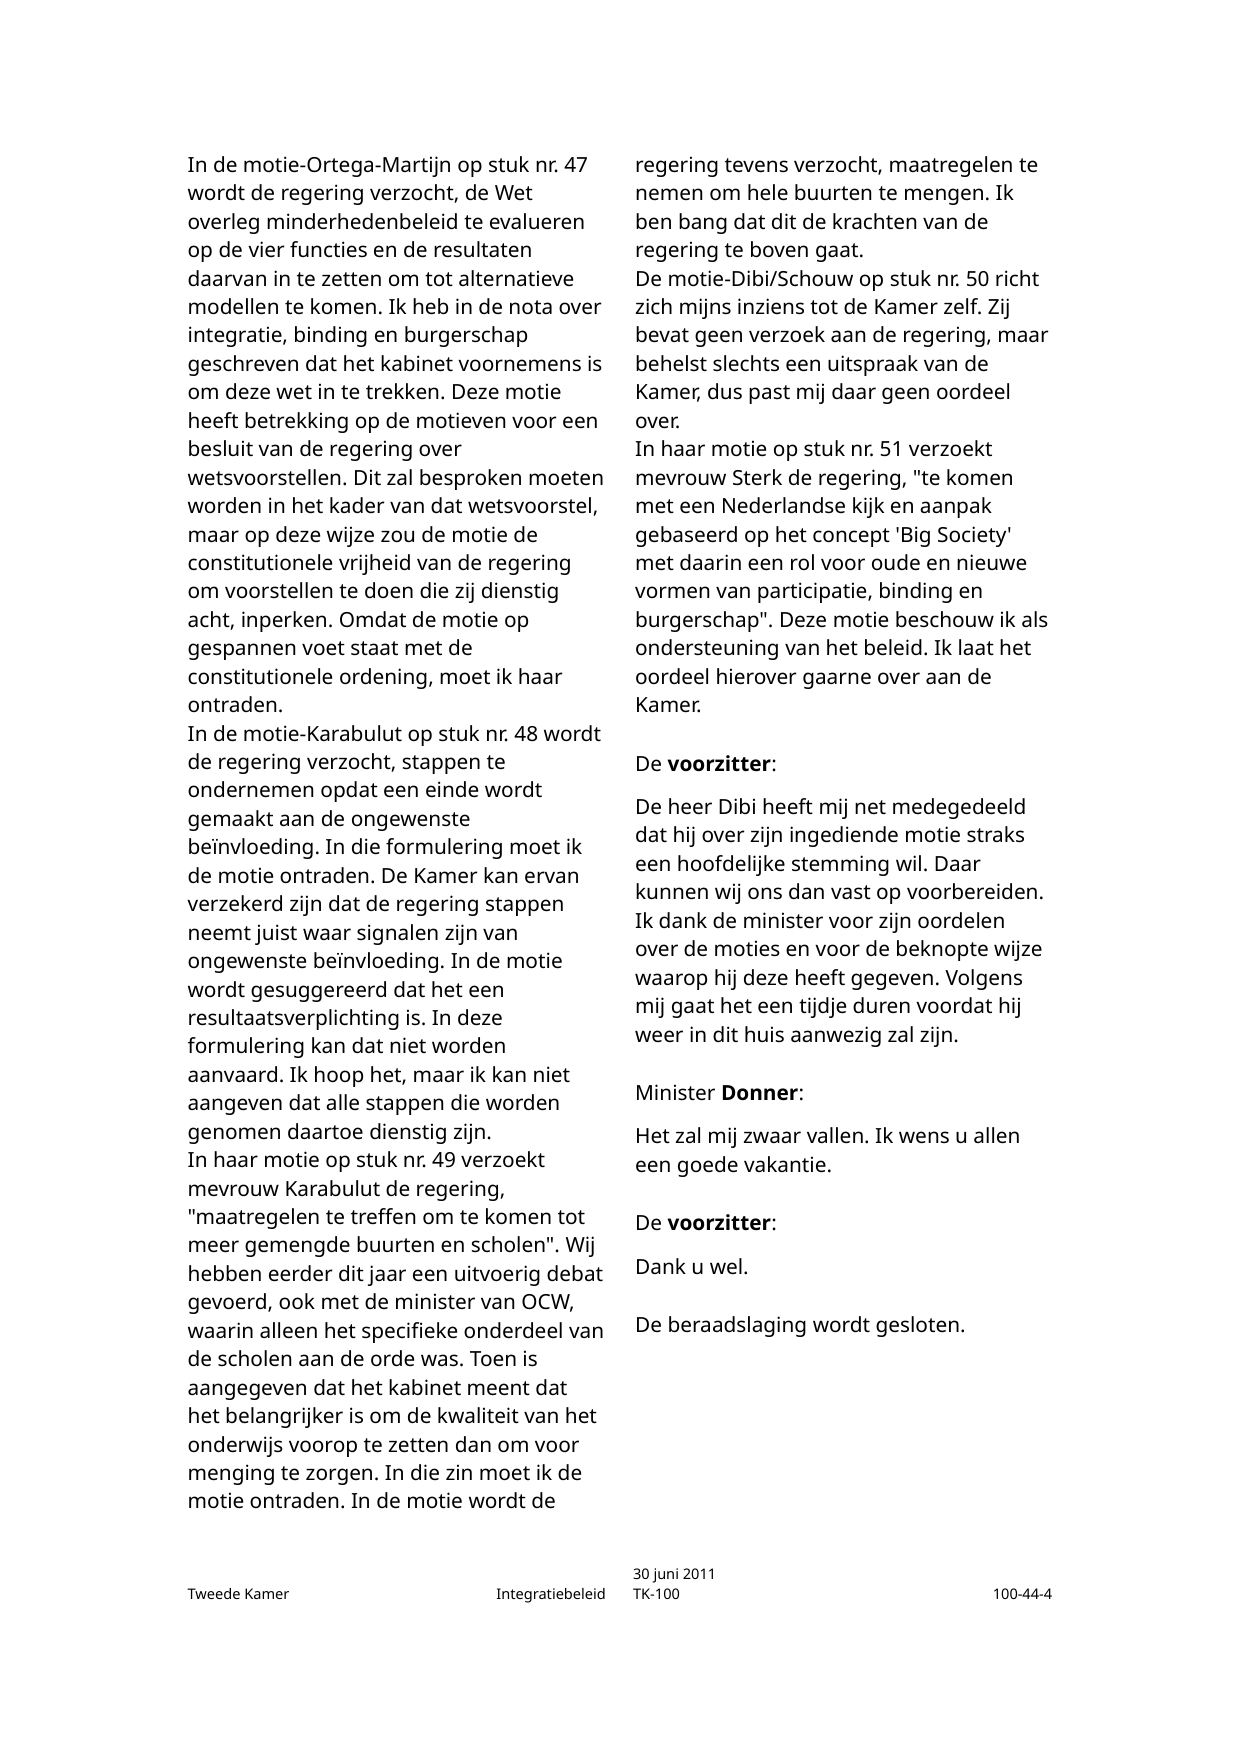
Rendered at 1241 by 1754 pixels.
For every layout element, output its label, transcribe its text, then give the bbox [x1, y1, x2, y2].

text De beraadslaging wordt gesloten. [635, 1310, 1053, 1339]
text De voorzitter: [635, 1208, 1053, 1237]
text In haar motie op stuk nr. 49 verzoekt mevrouw Karabulut de regering, "maatregelen te treffen om te komen tot meer gemengde buurten en scholen". Wij hebben eerder dit jaar een uitvoerig debat gevoerd, ook met de minister van OCW, waarin alleen het specifieke onderdeel van de scholen aan de orde was. Toen is aangegeven dat het kabinet meent dat het belangrijker is om de kwaliteit van het onderwijs voorop te zetten dan om voor menging te zorgen. In die zin moet ik de motie ontraden. In de motie wordt de [187, 1145, 605, 1515]
text Dank u wel. [635, 1252, 1053, 1280]
text regering tevens verzocht, maatregelen te nemen om hele buurten te mengen. Ik ben bang dat dit de krachten van de regering te boven gaat. [635, 150, 1053, 264]
text Ik dank de minister voor zijn oordelen over de moties en voor de beknopte wijze waarop hij deze heeft gegeven. Volgens mij gaat het een tijdje duren voordat hij weer in dit huis aanwezig zal zijn. [635, 906, 1053, 1048]
text In de motie-Karabulut op stuk nr. 48 wordt de regering verzocht, stappen te ondernemen opdat een einde wordt gemaakt aan de ongewenste beïnvloeding. In die formulering moet ik de motie ontraden. De Kamer kan ervan verzekerd zijn dat de regering stappen neemt juist waar signalen zijn van ongewenste beïnvloeding. In de motie wordt gesuggereerd dat het een resultaatsverplichting is. In deze formulering kan dat niet worden aanvaard. Ik hoop het, maar ik kan niet aangeven dat alle stappen die worden genomen daartoe dienstig zijn. [187, 719, 605, 1145]
text De motie-Dibi/Schouw op stuk nr. 50 richt zich mijns inziens tot de Kamer zelf. Zij bevat geen verzoek aan de regering, maar behelst slechts een uitspraak van de Kamer, dus past mij daar geen oordeel over. [635, 264, 1053, 434]
text De heer Dibi heeft mij net medegedeeld dat hij over zijn ingediende motie straks een hoofdelijke stemming wil. Daar kunnen wij ons dan vast op voorbereiden. [635, 792, 1053, 906]
text Het zal mij zwaar vallen. Ik wens u allen een goede vakantie. [635, 1122, 1053, 1178]
text De voorzitter: [635, 749, 1053, 777]
text In de motie-Ortega-Martijn op stuk nr. 47 wordt de regering verzocht, de Wet overleg minderhedenbeleid te evalueren op de vier functies en de resultaten daarvan in te zetten om tot alternatieve modellen te komen. Ik heb in de nota over integratie, binding en burgerschap geschreven dat het kabinet voornemens is om deze wet in te trekken. Deze motie heeft betrekking op de motieven voor een besluit van de regering over wetsvoorstellen. Dit zal besproken moeten worden in het kader van dat wetsvoorstel, maar op deze wijze zou de motie de constitutionele vrijheid van de regering om voorstellen te doen die zij dienstig acht, inperken. Omdat de motie op gespannen voet staat met de constitutionele ordening, moet ik haar ontraden. [187, 150, 605, 719]
text Minister Donner: [635, 1078, 1053, 1107]
text In haar motie op stuk nr. 51 verzoekt mevrouw Sterk de regering, "te komen met een Nederlandse kijk en aanpak gebaseerd op het concept 'Big Society' met daarin een rol voor oude en nieuwe vormen van participatie, binding en burgerschap". Deze motie beschouw ik als ondersteuning van het beleid. Ik laat het oordeel hierover gaarne over aan de Kamer. [635, 434, 1053, 719]
